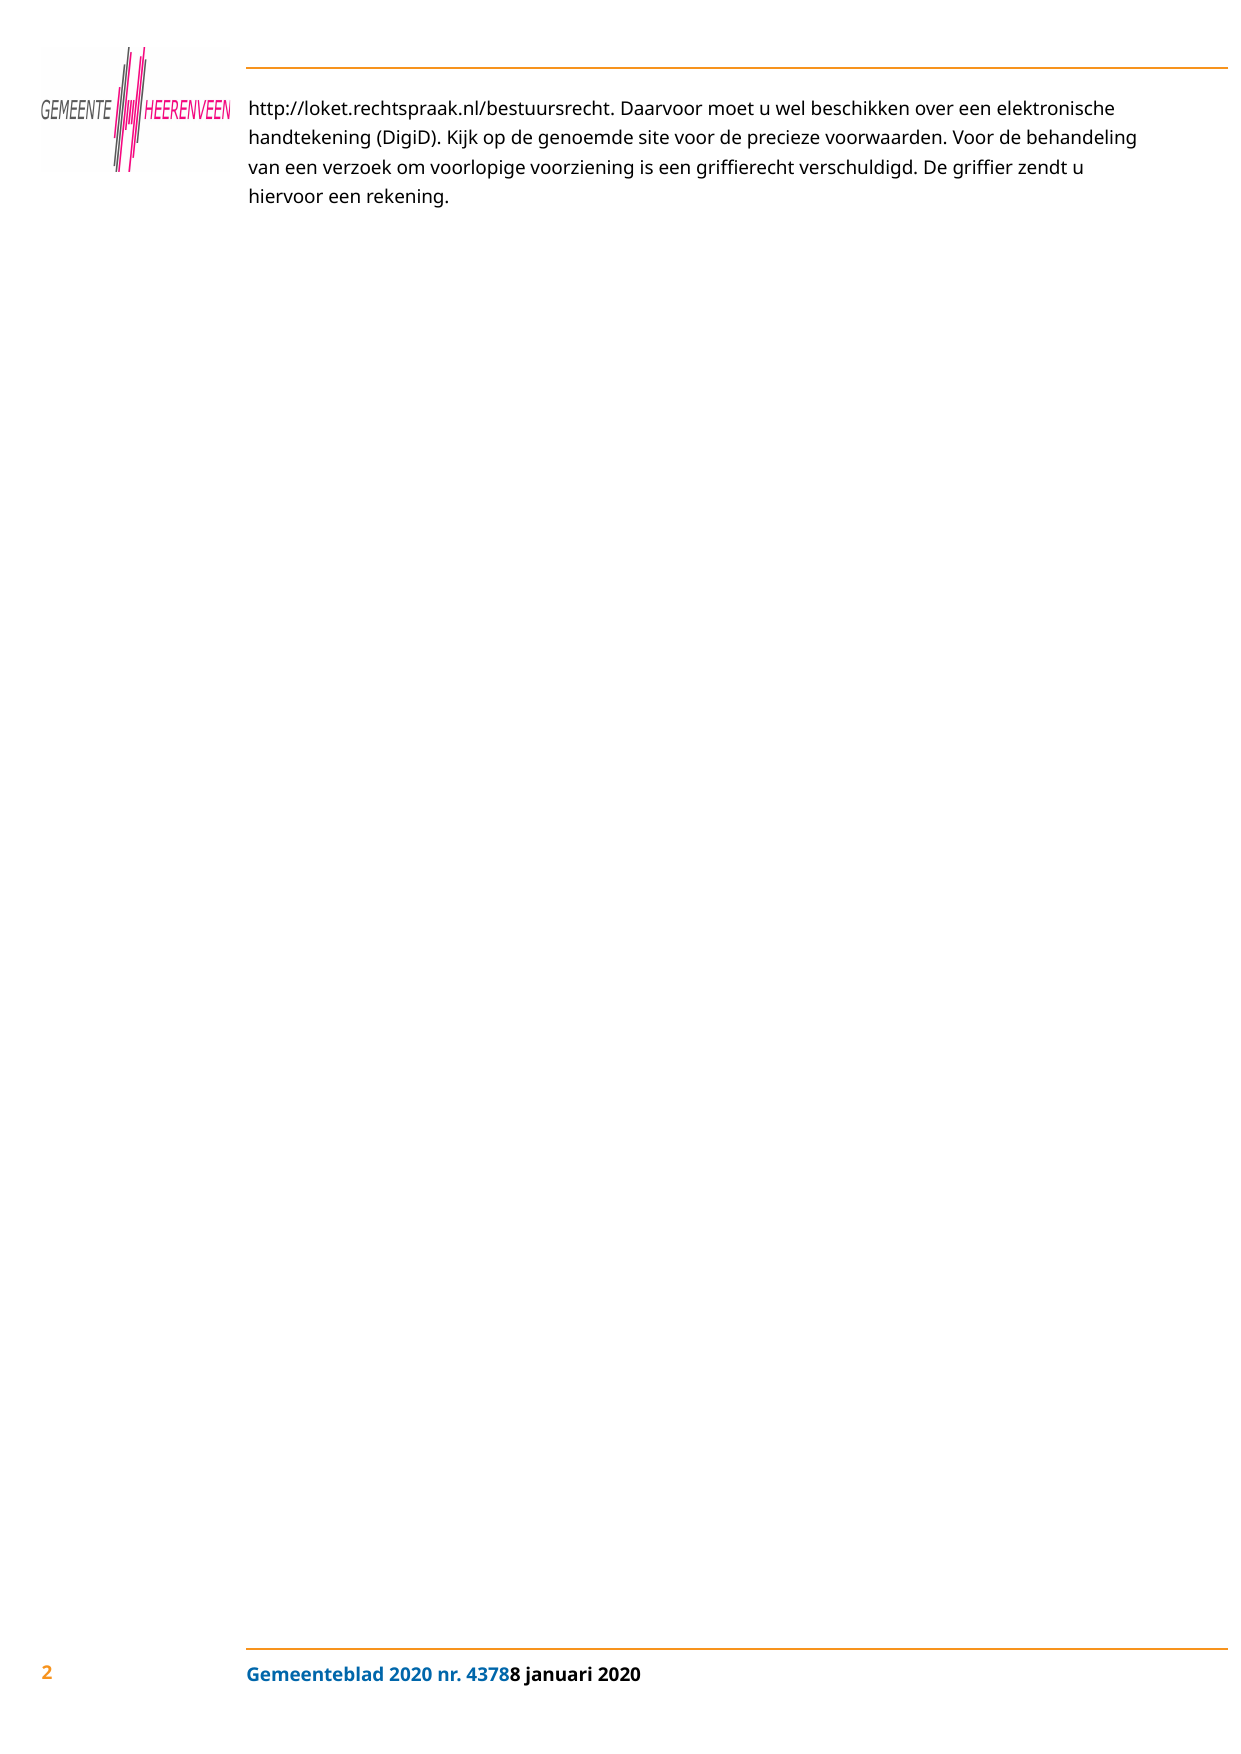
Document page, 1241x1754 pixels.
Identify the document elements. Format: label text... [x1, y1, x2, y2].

text http://loket.rechtspraak.nl/bestuursrecht. Daarvoor moet u wel beschikken over een elektronische handtekening (DigiD). Kijk op de genoemde site voor de precieze voorwaarden. Voor de behandeling van een verzoek om voorlopige voorziening is een griffierecht verschuldigd. De griffier zendt u hiervoor een rekening. [248, 95, 1152, 209]
picture [41, 47, 231, 172]
